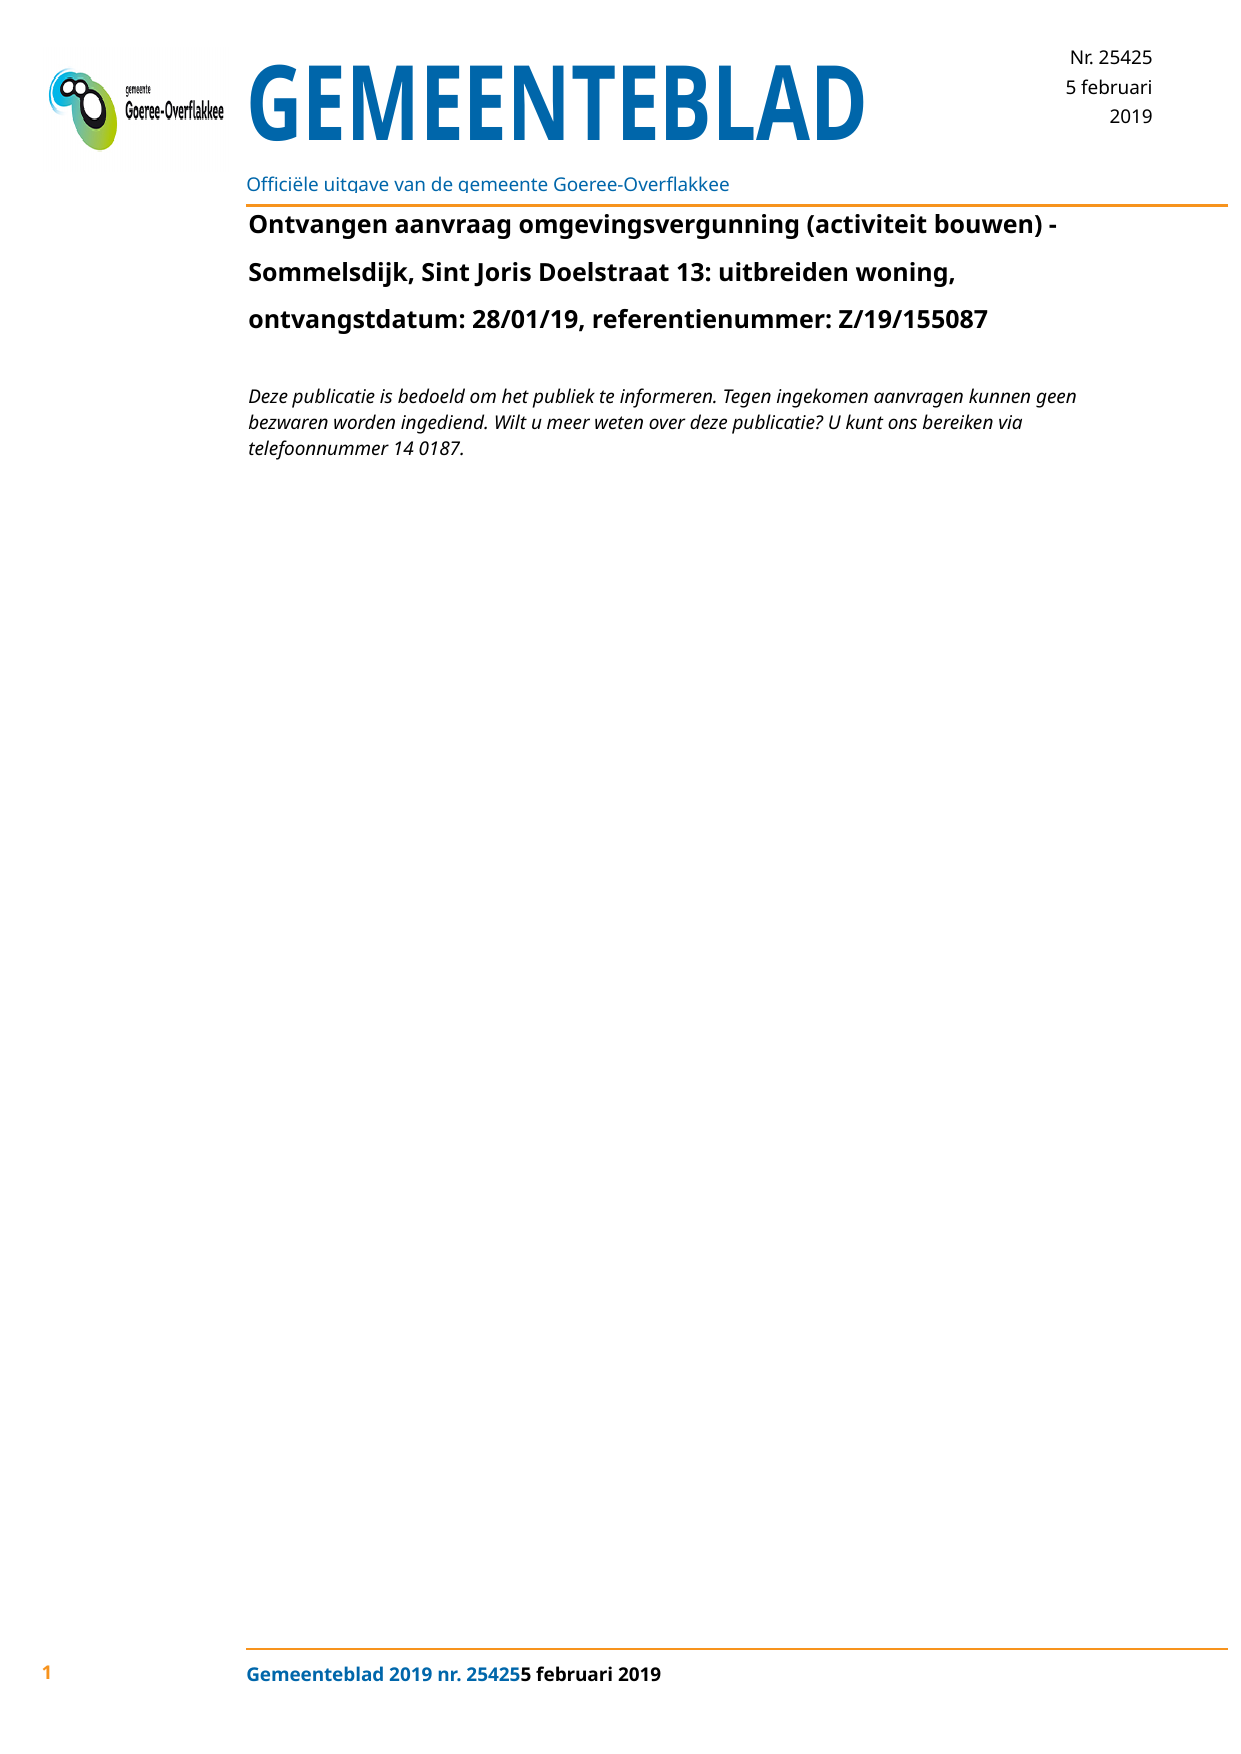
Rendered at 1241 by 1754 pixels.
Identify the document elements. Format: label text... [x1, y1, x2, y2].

text Ontvangen aanvraag omgevingsvergunning (activiteit bouwen) - Sommelsdijk, Sint Joris Doelstraat 13: uitbreiden woning, ontvangstdatum: 28/01/19, referentienummer: Z/19/155087 [248, 207, 1152, 336]
picture [41, 47, 231, 172]
text Deze publicatie is bedoeld om het publiek te informeren. Tegen ingekomen aanvragen kunnen geen bezwaren worden ingediend. Wilt u meer weten over deze publicatie? U kunt ons bereiken via telefoonnummer 14 0187. [248, 384, 1152, 461]
